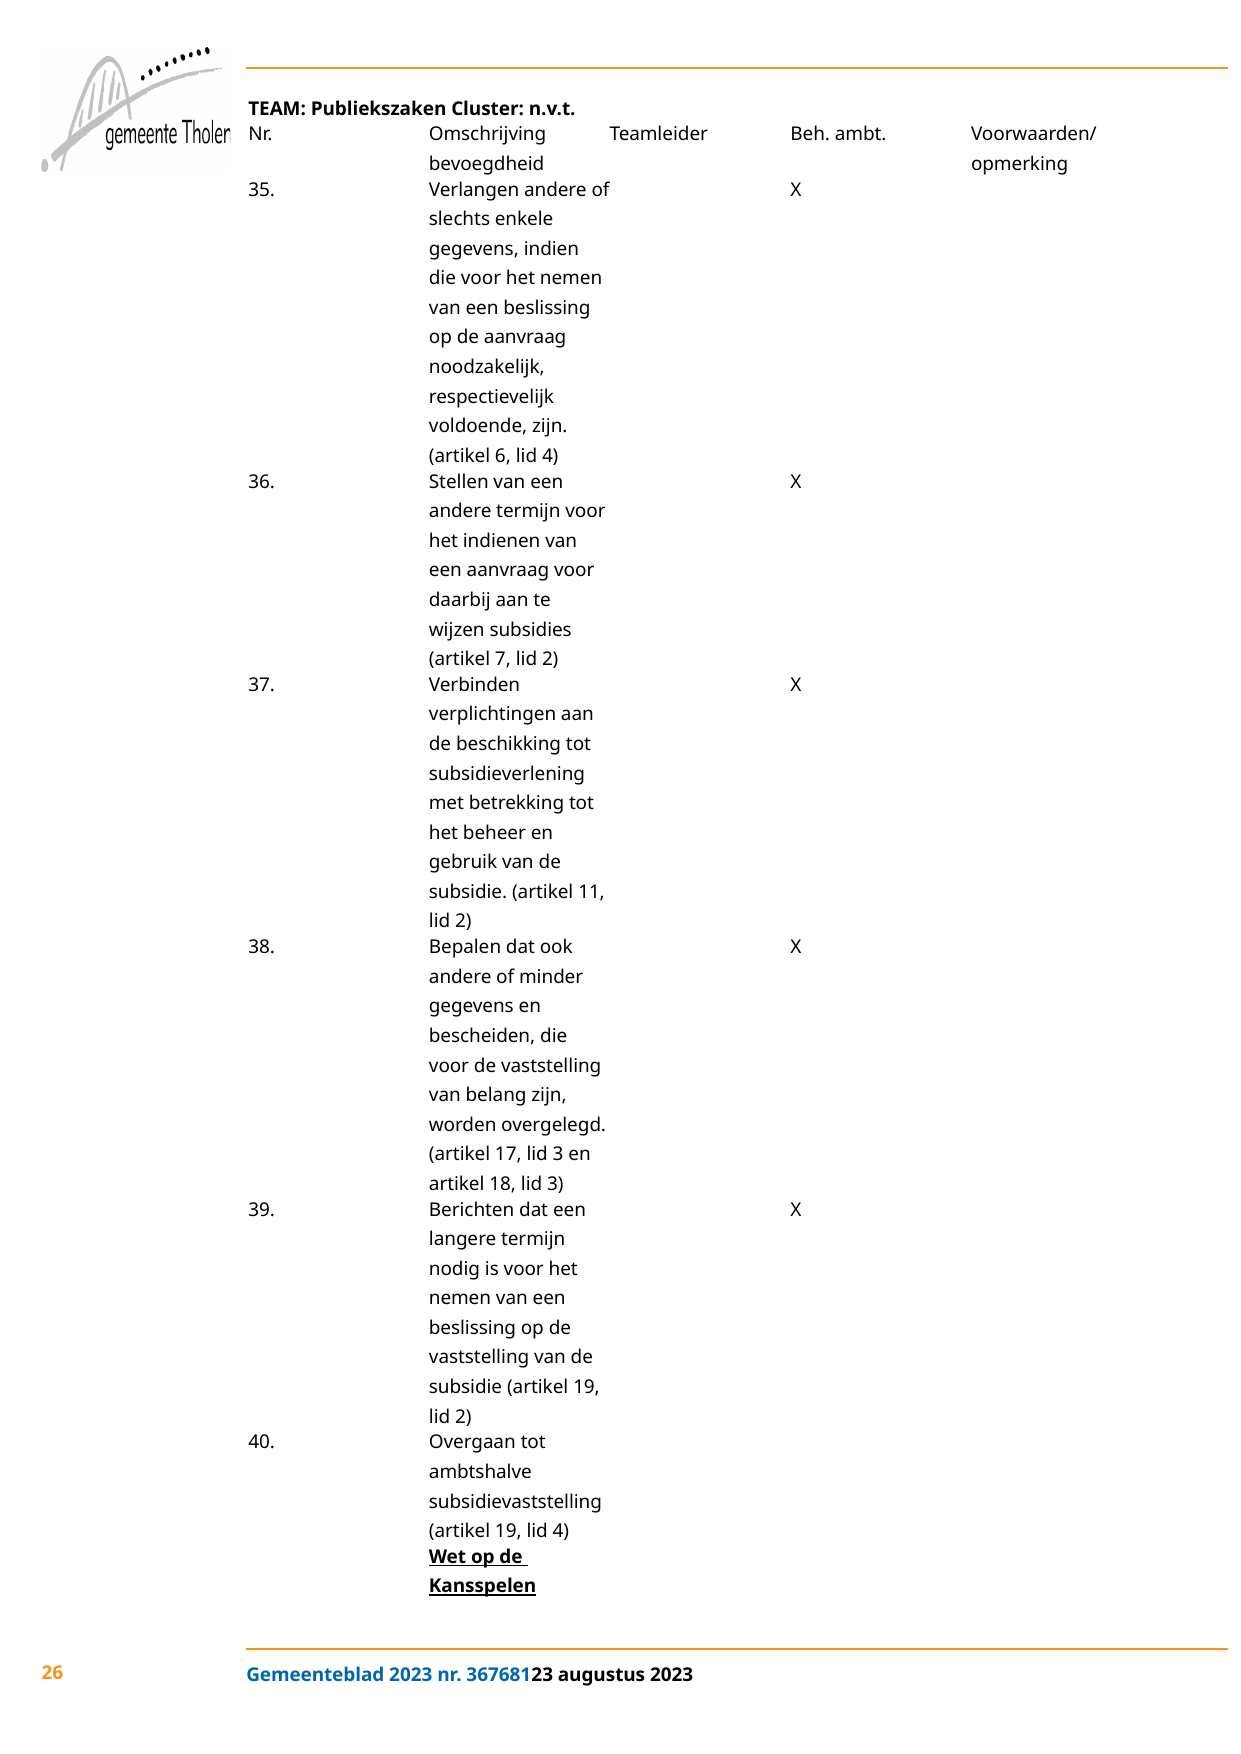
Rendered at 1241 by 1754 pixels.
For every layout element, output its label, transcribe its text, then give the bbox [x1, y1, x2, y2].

table_cell [609, 671, 790, 933]
table_cell [248, 1429, 429, 1543]
table_cell Verlangen andere of slechts enkele gegevens, indien die voor het nemen van een beslissing op de aanvraag noodzakelijk, respectievelijk voldoende, zijn. (artikel 6, lid 4) [429, 176, 609, 468]
table_cell Omschrijving bevoegdheid [429, 121, 609, 176]
table_cell [248, 176, 429, 468]
table_cell [248, 671, 429, 933]
table_cell Beh. ambt. [790, 121, 971, 176]
table_cell X [790, 934, 971, 1196]
table_cell [248, 1543, 429, 1598]
table_cell [790, 1543, 971, 1598]
table_cell X [790, 176, 971, 468]
table_cell Nr. [248, 121, 429, 176]
table_cell Verbinden verplichtingen aan de beschikking tot subsidieverlening met betrekking tot het beheer en gebruik van de subsidie. (artikel 11, lid 2) [429, 671, 609, 933]
table_cell Voorwaarden/opmerking [971, 121, 1152, 176]
table_cell [248, 934, 429, 1196]
table_cell [609, 1196, 790, 1429]
picture [41, 47, 231, 172]
table_cell [971, 1196, 1152, 1429]
table_cell X [790, 1196, 971, 1429]
table_cell [609, 468, 790, 671]
table_cell [248, 1196, 429, 1429]
table_cell [971, 176, 1152, 468]
table_cell Berichten dat een langere termijn nodig is voor het nemen van een beslissing op de vaststelling van de subsidie (artikel 19, lid 2) [429, 1196, 609, 1429]
table_cell [609, 176, 790, 468]
table_cell Overgaan tot ambtshalve subsidievaststelling (artikel 19, lid 4) [429, 1429, 609, 1543]
table_cell [609, 1429, 790, 1543]
table_cell [971, 1543, 1152, 1598]
table_cell [790, 1429, 971, 1543]
table_cell Stellen van een andere termijn voor het indienen van een aanvraag voor daarbij aan te wijzen subsidies (artikel 7, lid 2) [429, 468, 609, 671]
table_header TEAM: Publiekszaken Cluster: n.v.t. [248, 95, 1152, 121]
table_cell [971, 1429, 1152, 1543]
table_cell [609, 934, 790, 1196]
table_cell Teamleider [609, 121, 790, 176]
table_cell Bepalen dat ook andere of minder gegevens en bescheiden, die voor de vaststelling van belang zijn, worden overgelegd. (artikel 17, lid 3 en artikel 18, lid 3) [429, 934, 609, 1196]
table_cell [609, 1543, 790, 1598]
table_cell [971, 671, 1152, 933]
table_cell X [790, 468, 971, 671]
table_cell X [790, 671, 971, 933]
table_cell [248, 468, 429, 671]
table_cell Wet op de Kansspelen [429, 1543, 609, 1598]
table_cell [971, 468, 1152, 671]
table_cell [971, 934, 1152, 1196]
